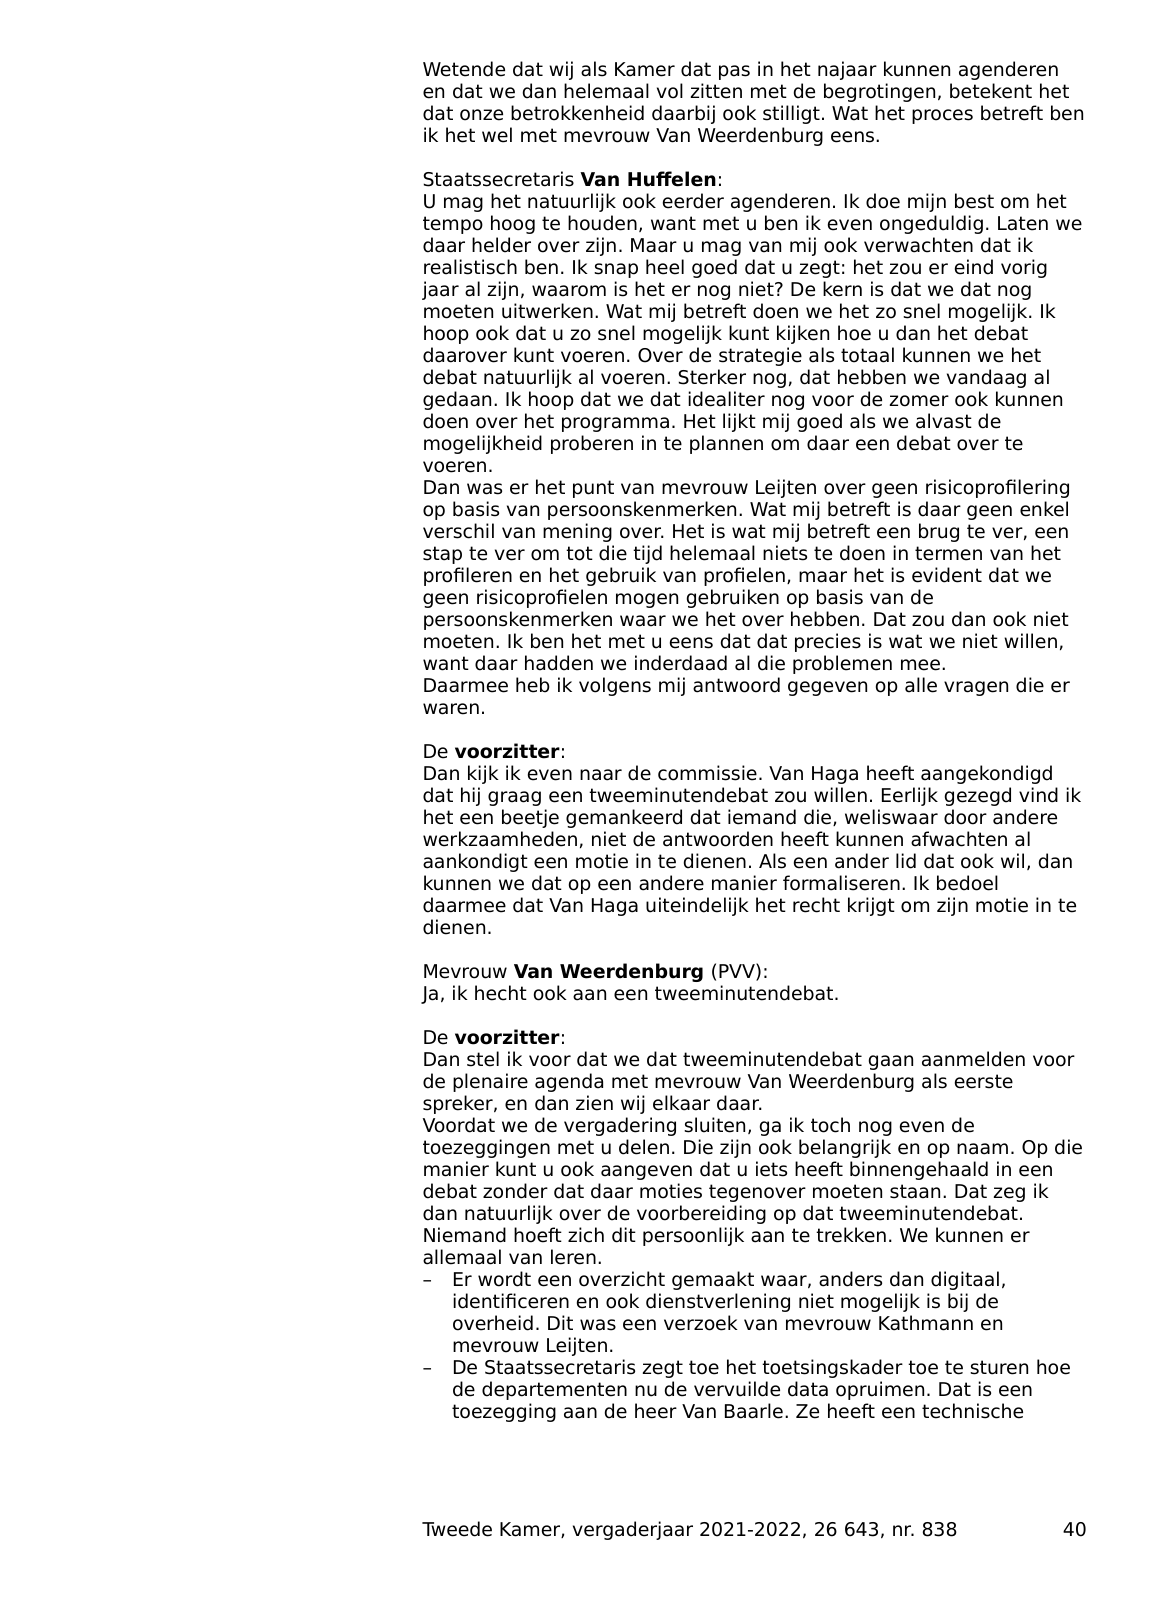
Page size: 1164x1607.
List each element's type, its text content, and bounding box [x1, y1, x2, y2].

text – De Staatssecretaris zegt toe het toetsingskader toe te sturen hoe de departementen nu de vervuilde data opruimen. Dat is een toezegging aan de heer Van Baarle. Ze heeft een technische [422, 1357, 1087, 1423]
text Dan was er het punt van mevrouw Leijten over geen risicoprofilering op basis van persoonskenmerken. Wat mij betreft is daar geen enkel verschil van mening over. Het is wat mij betreft een brug te ver, een stap te ver om tot die tijd helemaal niets te doen in termen van het profileren en het gebruik van profielen, maar het is evident dat we geen risicoprofielen mogen gebruiken op basis van de persoonskenmerken waar we het over hebben. Dat zou dan ook niet moeten. Ik ben het met u eens dat dat precies is wat we niet willen, want daar hadden we inderdaad al die problemen mee. [422, 477, 1087, 675]
text Dan kijk ik even naar de commissie. Van Haga heeft aangekondigd dat hij graag een tweeminutendebat zou willen. Eerlijk gezegd vind ik het een beetje gemankeerd dat iemand die, weliswaar door andere werkzaamheden, niet de antwoorden heeft kunnen afwachten al aankondigt een motie in te dienen. Als een ander lid dat ook wil, dan kunnen we dat op een andere manier formaliseren. Ik bedoel daarmee dat Van Haga uiteindelijk het recht krijgt om zijn motie in te dienen. [422, 763, 1087, 939]
text – Er wordt een overzicht gemaakt waar, anders dan digitaal, identificeren en ook dienstverlening niet mogelijk is bij de overheid. Dit was een verzoek van mevrouw Kathmann en mevrouw Leijten. [422, 1269, 1087, 1357]
text Voordat we de vergadering sluiten, ga ik toch nog even de toezeggingen met u delen. Die zijn ook belangrijk en op naam. Op die manier kunt u ook aangeven dat u iets heeft binnengehaald in een debat zonder dat daar moties tegenover moeten staan. Dat zeg ik dan natuurlijk over de voorbereiding op dat tweeminutendebat. Niemand hoeft zich dit persoonlijk aan te trekken. We kunnen er allemaal van leren. [422, 1115, 1087, 1269]
text Staatssecretaris Van Huffelen: [422, 169, 1087, 191]
text Wetende dat wij als Kamer dat pas in het najaar kunnen agenderen en dat we dan helemaal vol zitten met de begrotingen, betekent het dat onze betrokkenheid daarbij ook stilligt. Wat het proces betreft ben ik het wel met mevrouw Van Weerdenburg eens. [422, 59, 1087, 147]
text Daarmee heb ik volgens mij antwoord gegeven op alle vragen die er waren. [422, 675, 1087, 719]
text Ja, ik hecht ook aan een tweeminutendebat. [422, 983, 1087, 1005]
text U mag het natuurlijk ook eerder agenderen. Ik doe mijn best om het tempo hoog te houden, want met u ben ik even ongeduldig. Laten we daar helder over zijn. Maar u mag van mij ook verwachten dat ik realistisch ben. Ik snap heel goed dat u zegt: het zou er eind vorig jaar al zijn, waarom is het er nog niet? De kern is dat we dat nog moeten uitwerken. Wat mij betreft doen we het zo snel mogelijk. Ik hoop ook dat u zo snel mogelijk kunt kijken hoe u dan het debat daarover kunt voeren. Over de strategie als totaal kunnen we het debat natuurlijk al voeren. Sterker nog, dat hebben we vandaag al gedaan. Ik hoop dat we dat idealiter nog voor de zomer ook kunnen doen over het programma. Het lijkt mij goed als we alvast de mogelijkheid proberen in te plannen om daar een debat over te voeren. [422, 191, 1087, 477]
text De voorzitter: [422, 741, 1087, 763]
text Dan stel ik voor dat we dat tweeminutendebat gaan aanmelden voor de plenaire agenda met mevrouw Van Weerdenburg als eerste spreker, en dan zien wij elkaar daar. [422, 1049, 1087, 1115]
text Mevrouw Van Weerdenburg (PVV): [422, 961, 1087, 983]
text De voorzitter: [422, 1027, 1087, 1049]
